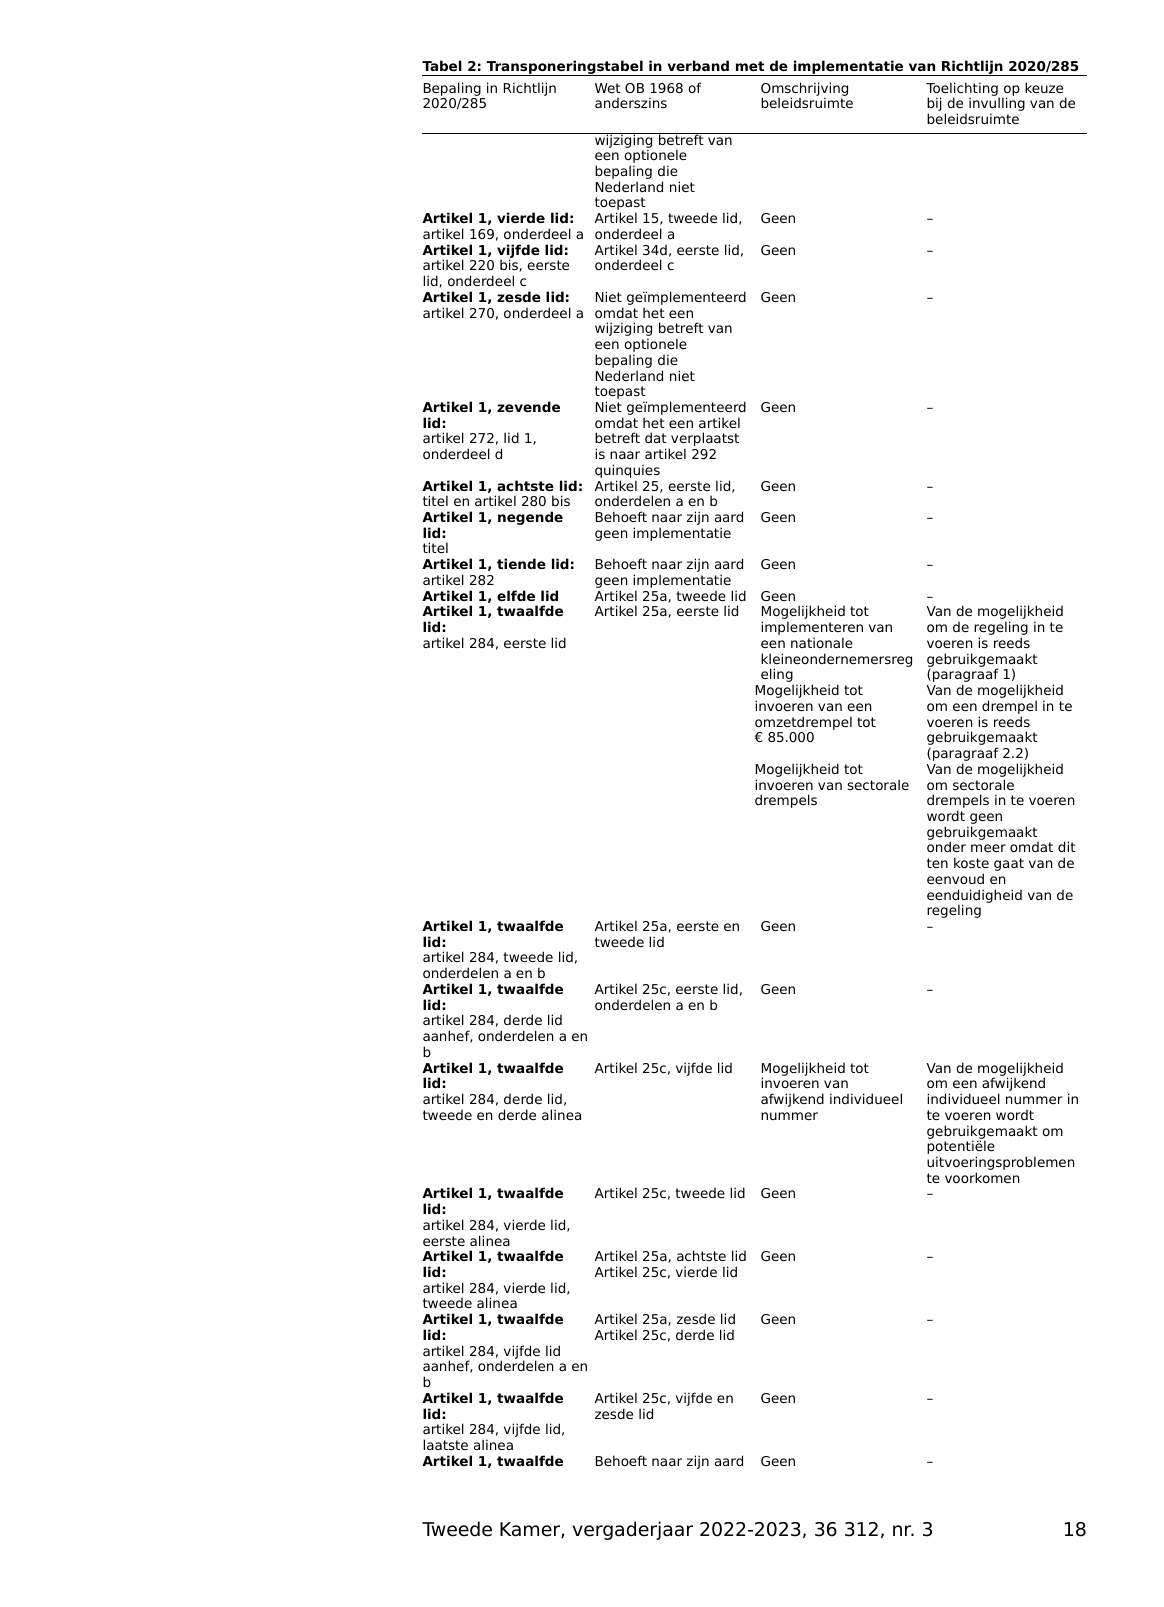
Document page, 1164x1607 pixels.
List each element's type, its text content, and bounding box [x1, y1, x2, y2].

table_cell Artikel 1, tiende lid: artikel 282 [422, 557, 588, 588]
table_cell Geen [754, 557, 921, 588]
table_cell Mogelijkheid tot invoeren van sectorale drempels [754, 762, 921, 919]
table_cell – [921, 982, 1087, 1060]
table_cell Van de mogelijkheid om een drempel in te voeren is reeds gebruikgemaakt (paragraaf 2.2) [921, 683, 1087, 762]
table_cell Artikel 1, vijfde lid: artikel 220 bis, eerste lid, onderdeel c [422, 243, 588, 290]
table_cell – [921, 243, 1087, 290]
table_cell Geen [754, 1249, 921, 1312]
table_cell – [921, 557, 1087, 588]
table_cell Artikel 1, zesde lid: artikel 270, onderdeel a [422, 290, 588, 400]
table_cell Van de mogelijkheid om de regeling in te voeren is reeds gebruikgemaakt (paragraaf 1) [921, 604, 1087, 683]
table_cell wijziging betreft van een optionele bepaling die Nederland niet toepast [588, 134, 754, 211]
table_cell – [921, 1186, 1087, 1249]
table_cell Geen [754, 919, 921, 982]
table_cell Geen [754, 290, 921, 400]
table_cell Mogelijkheid tot invoeren van een omzetdrempel tot € 85.000 [754, 683, 921, 762]
table_cell Artikel 1, zevende lid: artikel 272, lid 1, onderdeel d [422, 400, 588, 478]
table_cell [422, 134, 588, 211]
table_cell – [921, 1391, 1087, 1454]
table_cell Artikel 1, achtste lid: titel en artikel 280 bis [422, 479, 588, 510]
table_cell Artikel 1, twaalfde [422, 1454, 588, 1469]
table_cell Geen [754, 510, 921, 557]
table_cell Artikel 1, elfde lid [422, 589, 588, 604]
table_cell Niet geïmplementeerd omdat het een wijziging betreft van een optionele bepaling die Nederland niet toepast [588, 290, 754, 400]
table_cell Artikel 15, tweede lid, onderdeel a [588, 211, 754, 242]
table_cell Van de mogelijkheid om een afwijkend individueel nummer in te voeren wordt gebruikgemaakt om potentiële uitvoeringsproblemen te voorkomen [921, 1060, 1087, 1186]
table_cell Geen [754, 211, 921, 242]
table_cell [921, 134, 1087, 211]
table_cell Artikel 1, twaalfde lid: artikel 284, vierde lid, tweede alinea [422, 1249, 588, 1312]
table_cell Mogelijkheid tot invoeren van afwijkend individueel nummer [754, 1060, 921, 1186]
table_cell Artikel 25c, eerste lid, onderdelen a en b [588, 982, 754, 1060]
table_cell – [921, 400, 1087, 478]
table_cell Behoeft naar zijn aard geen implementatie [588, 557, 754, 588]
table_cell Geen [754, 1186, 921, 1249]
table_cell Artikel 25c, vijfde lid [588, 1060, 754, 1186]
table_cell Artikel 25, eerste lid, onderdelen a en b [588, 479, 754, 510]
table_cell Artikel 25a, eerste en tweede lid [588, 919, 754, 982]
table_cell Van de mogelijkheid om sectorale drempels in te voeren wordt geen gebruikgemaakt onder meer omdat dit ten koste gaat van de eenvoud en eenduidigheid van de regeling [921, 762, 1087, 919]
table_cell – [921, 589, 1087, 604]
table_cell Artikel 1, negende lid: titel [422, 510, 588, 557]
table_cell Behoeft naar zijn aard [588, 1454, 754, 1469]
table_cell Artikel 1, twaalfde lid: artikel 284, vierde lid, eerste alinea [422, 1186, 588, 1249]
table_cell – [921, 1312, 1087, 1391]
table_cell Bepaling in Richtlijn 2020/285 [422, 76, 588, 132]
table_cell – [921, 1249, 1087, 1312]
table_cell Artikel 1, twaalfde lid: artikel 284, vijfde lid aanhef, onderdelen a en b [422, 1312, 588, 1391]
table_cell Geen [754, 1391, 921, 1454]
table_cell Artikel 25c, tweede lid [588, 1186, 754, 1249]
table_cell Artikel 25a, tweede lid [588, 589, 754, 604]
table_cell Toelichting op keuze bij de invulling van de beleidsruimte [921, 76, 1087, 132]
table_cell Artikel 1, twaalfde lid: artikel 284, derde lid aanhef, onderdelen a en b [422, 982, 588, 1060]
table_cell Geen [754, 400, 921, 478]
table_cell – [921, 510, 1087, 557]
table_cell Artikel 1, twaalfde lid: artikel 284, eerste lid [422, 604, 588, 919]
table_header Tabel 2: Transponeringstabel in verband met de implementatie van Richtlijn 2020/285 [422, 59, 1087, 75]
table_cell Geen [754, 243, 921, 290]
table_cell Geen [754, 1454, 921, 1469]
table_cell – [921, 479, 1087, 510]
table_cell Omschrijving beleidsruimte [754, 76, 921, 132]
table_cell – [921, 919, 1087, 982]
table_cell Artikel 34d, eerste lid, onderdeel c [588, 243, 754, 290]
table_cell Artikel 1, twaalfde lid: artikel 284, vijfde lid, laatste alinea [422, 1391, 588, 1454]
table_cell Geen [754, 1312, 921, 1391]
table_cell Geen [754, 589, 921, 604]
table_cell Artikel 1, twaalfde lid: artikel 284, derde lid, tweede en derde alinea [422, 1060, 588, 1186]
table_cell – [921, 290, 1087, 400]
table_cell – [921, 211, 1087, 242]
table_cell Wet OB 1968 of anderszins [588, 76, 754, 132]
table_cell Behoeft naar zijn aard geen implementatie [588, 510, 754, 557]
table_cell Artikel 1, vierde lid: artikel 169, onderdeel a [422, 211, 588, 242]
table_cell – [921, 1454, 1087, 1469]
table_cell Artikel 1, twaalfde lid: artikel 284, tweede lid, onderdelen a en b [422, 919, 588, 982]
table_cell Artikel 25c, vijfde en zesde lid [588, 1391, 754, 1454]
table_cell [754, 134, 921, 211]
table_cell Geen [754, 479, 921, 510]
table_cell Artikel 25a, zesde lid Artikel 25c, derde lid [588, 1312, 754, 1391]
table_cell Artikel 25a, achtste lid Artikel 25c, vierde lid [588, 1249, 754, 1312]
table_cell Niet geïmplementeerd omdat het een artikel betreft dat verplaatst is naar artikel 292 quinquies [588, 400, 754, 478]
table_cell Artikel 25a, eerste lid [588, 604, 754, 919]
table_cell Geen [754, 982, 921, 1060]
table_cell Mogelijkheid tot implementeren van een nationale kleineondernemersregeling [754, 604, 921, 683]
